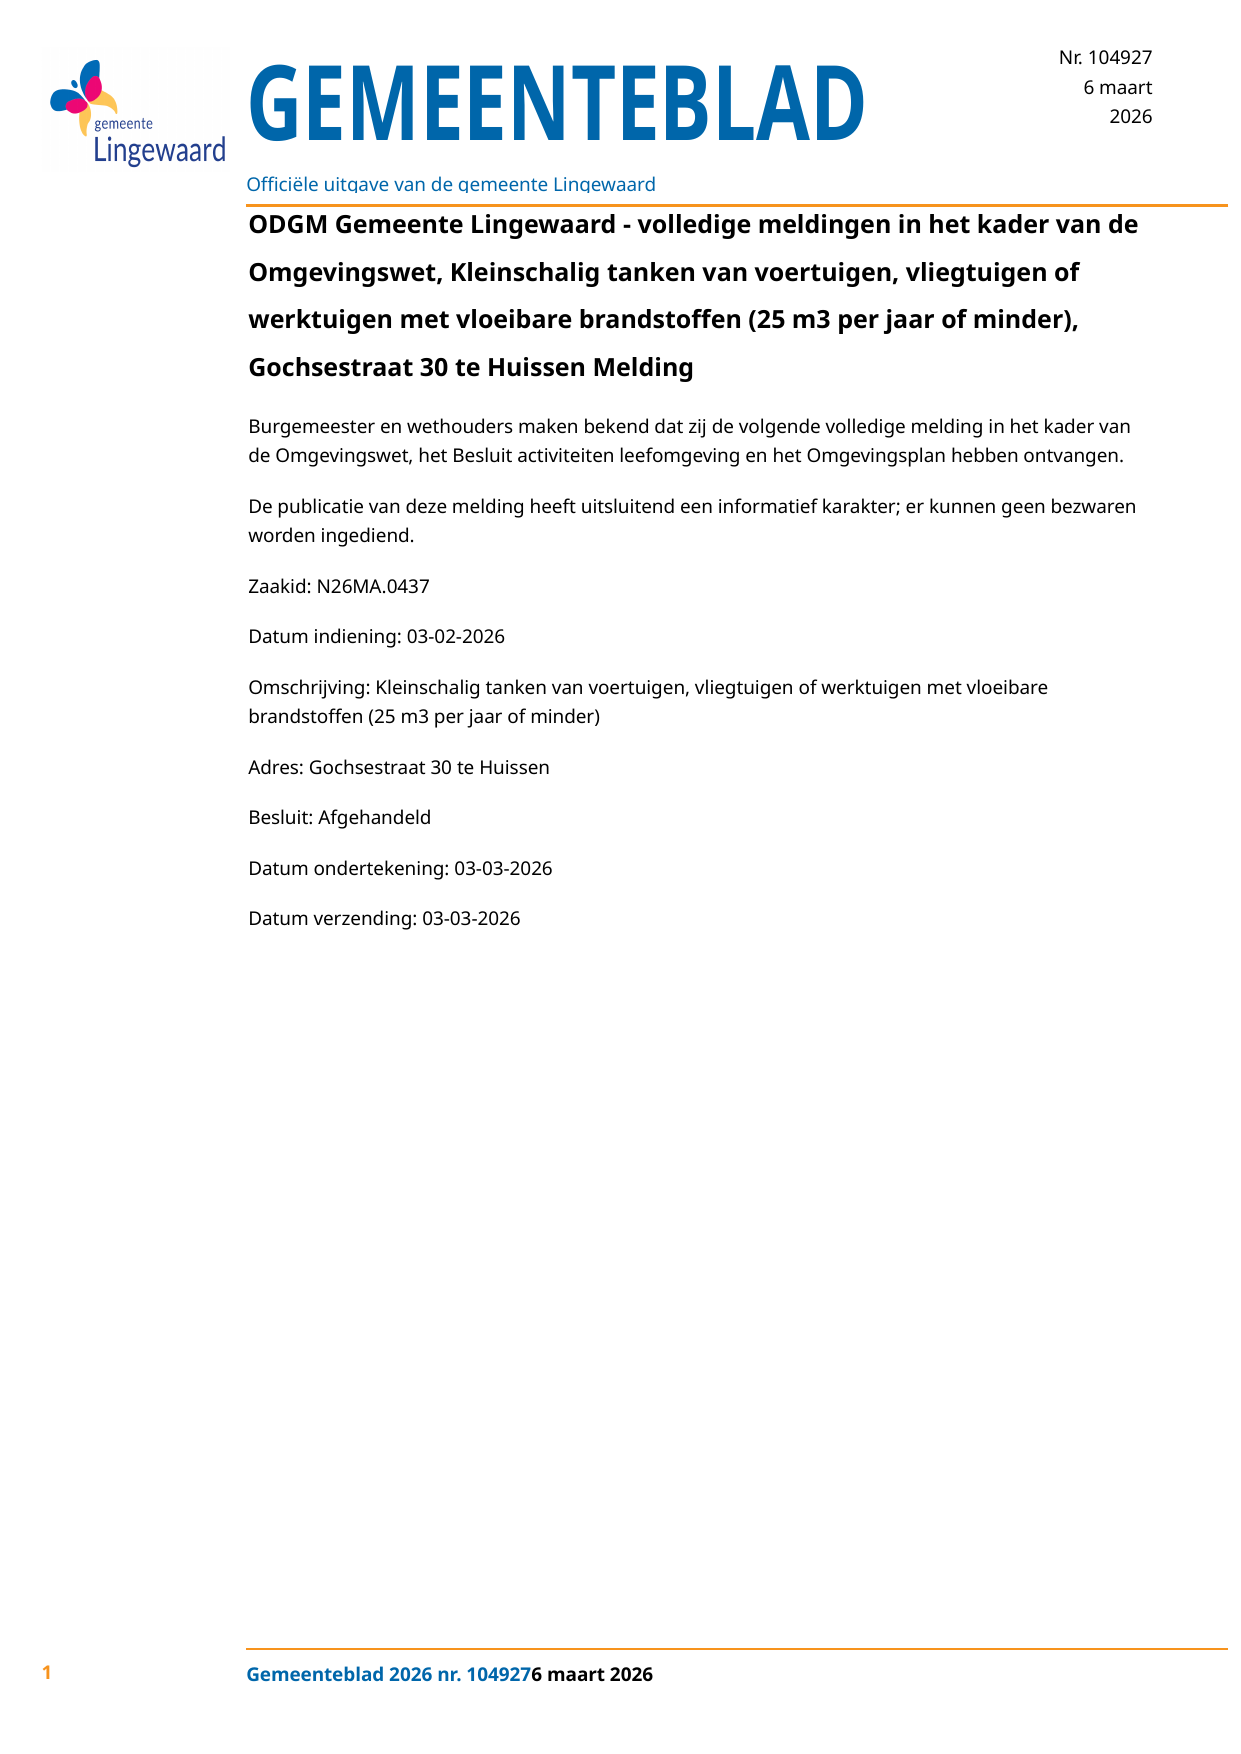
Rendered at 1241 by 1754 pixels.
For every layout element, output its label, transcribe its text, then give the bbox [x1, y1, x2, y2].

text Datum verzending: 03-03-2026 [248, 905, 1152, 931]
text Datum ondertekening: 03-03-2026 [248, 855, 1152, 881]
text Zaakid: N26MA.0437 [248, 573, 1152, 599]
text De publicatie van deze melding heeft uitsluitend een informatief karakter; er kunnen geen bezwaren worden ingediend. [248, 493, 1152, 548]
text ODGM Gemeente Lingewaard - volledige meldingen in het kader van de Omgevingswet, Kleinschalig tanken van voertuigen, vliegtuigen of werktuigen met vloeibare brandstoffen (25 m3 per jaar of minder), Gochsestraat 30 te Huissen Melding [248, 207, 1152, 384]
text Besluit: Afgehandeld [248, 804, 1152, 830]
text Adres: Gochsestraat 30 te Huissen [248, 754, 1152, 780]
text Omschrijving: Kleinschalig tanken van voertuigen, vliegtuigen of werktuigen met vloeibare brandstoffen (25 m3 per jaar of minder) [248, 674, 1152, 729]
text Datum indiening: 03-02-2026 [248, 623, 1152, 649]
picture [41, 47, 231, 172]
text Burgemeester en wethouders maken bekend dat zij de volgende volledige melding in het kader van de Omgevingswet, het Besluit activiteiten leefomgeving en het Omgevingsplan hebben ontvangen. [248, 413, 1152, 468]
